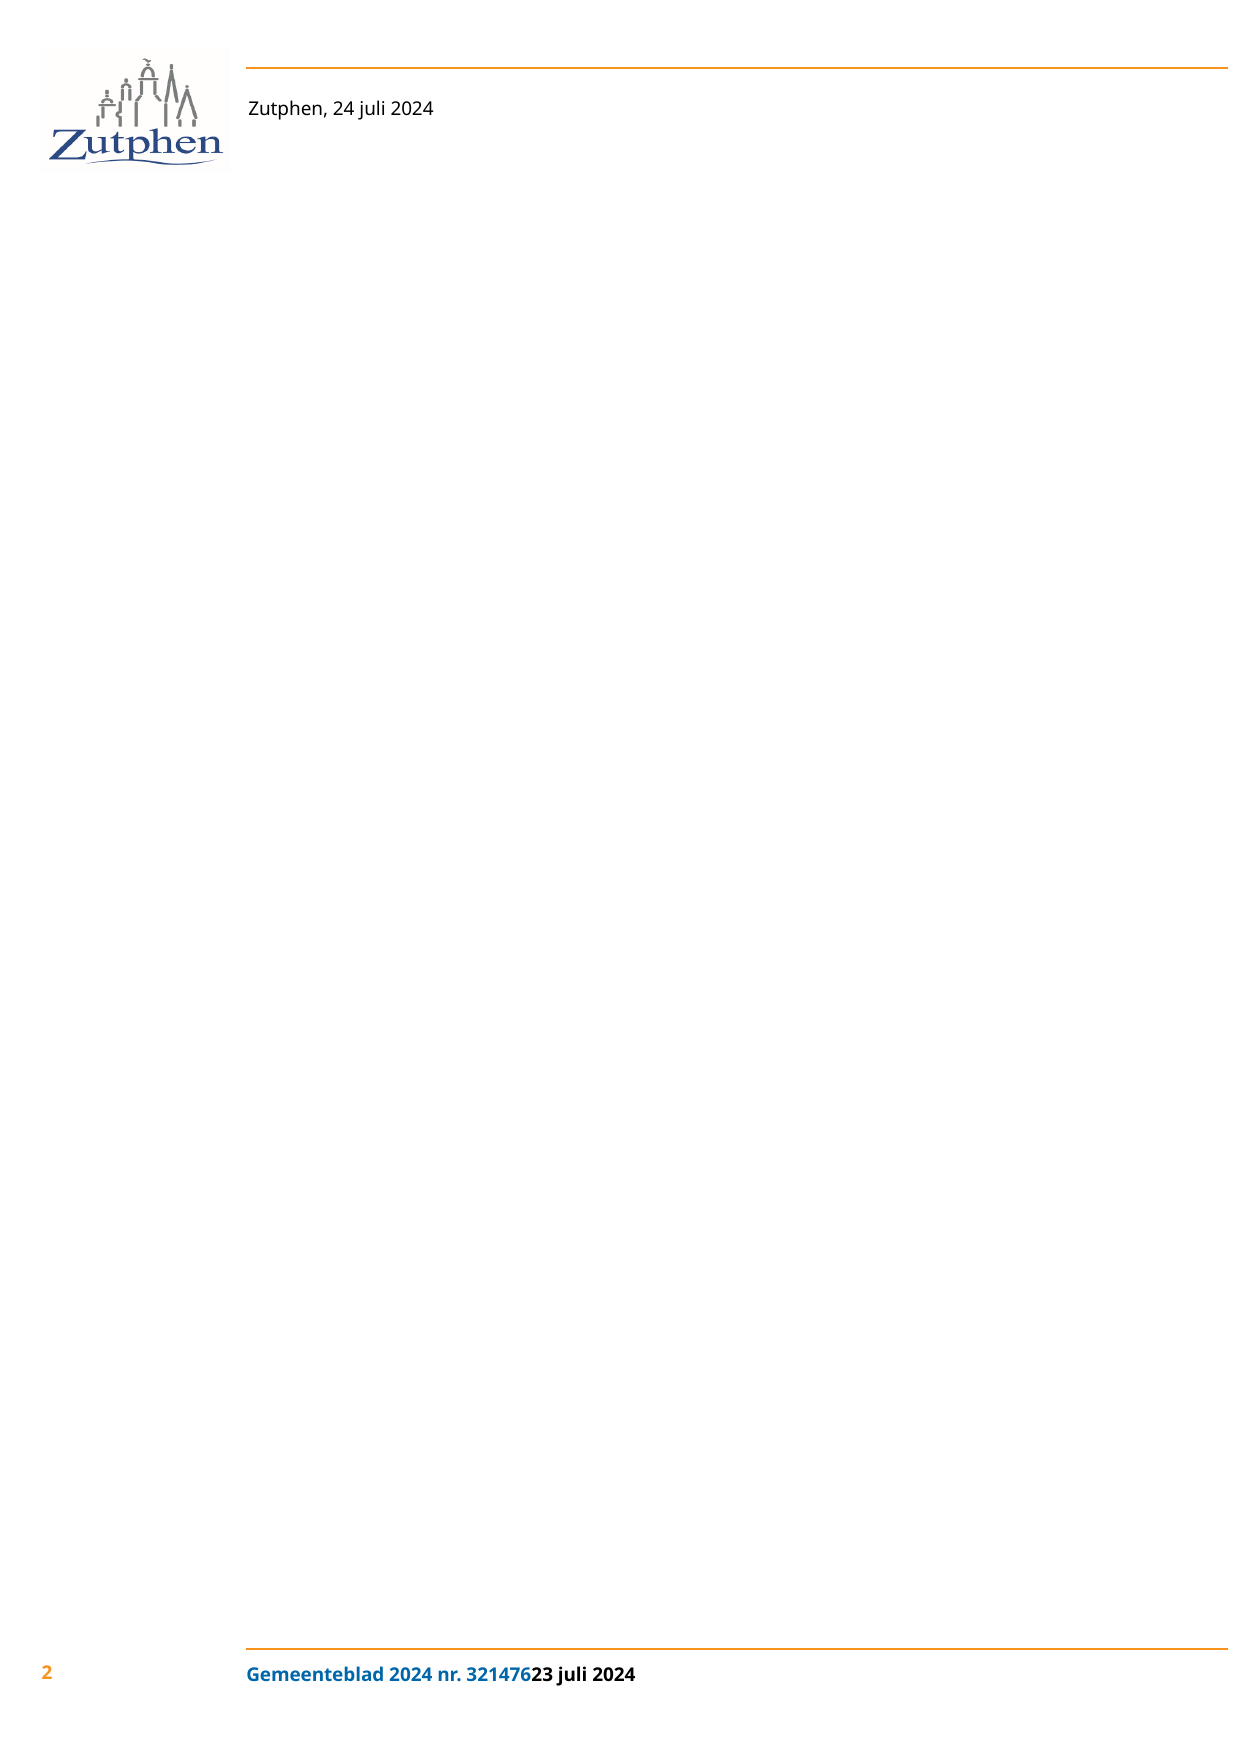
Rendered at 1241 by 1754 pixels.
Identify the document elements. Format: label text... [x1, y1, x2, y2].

text Zutphen, 24 juli 2024 [248, 95, 1152, 121]
picture [41, 47, 231, 172]
